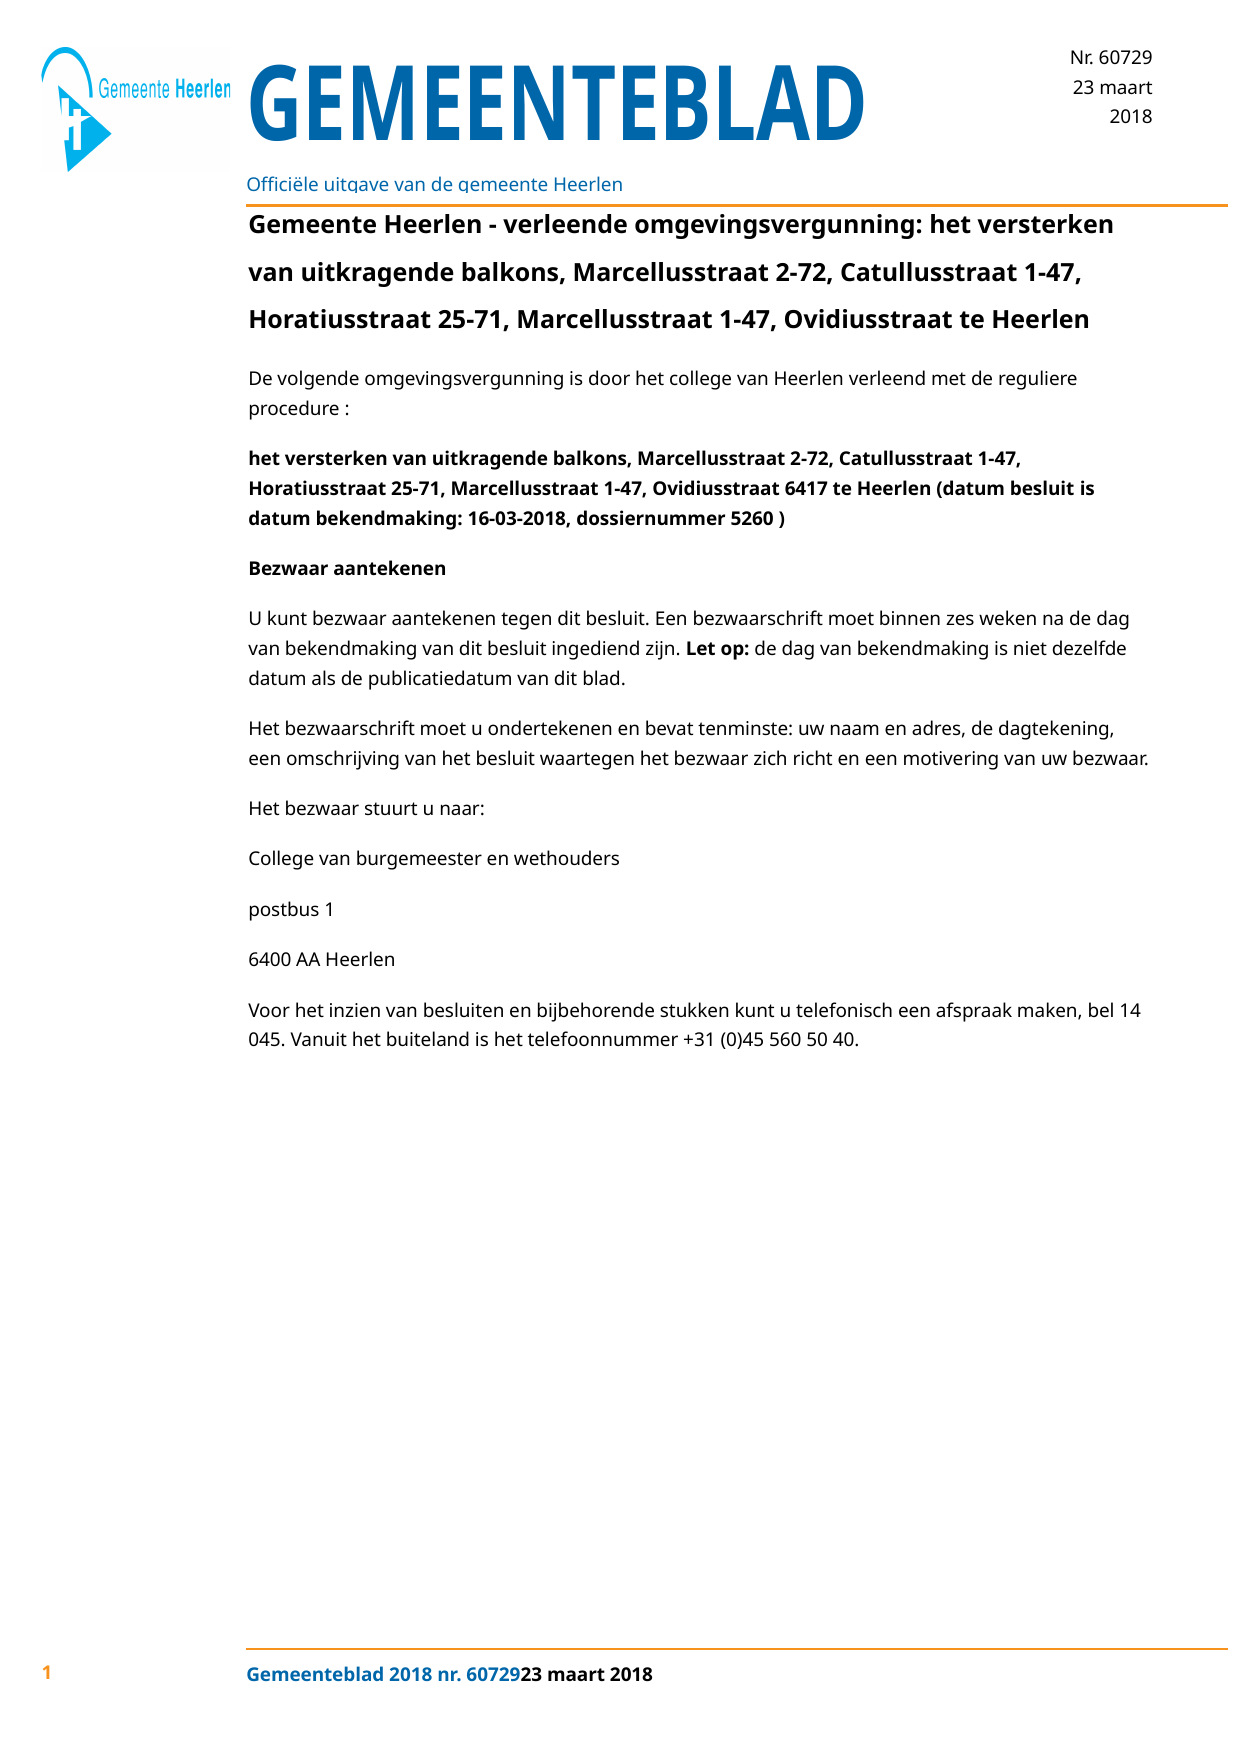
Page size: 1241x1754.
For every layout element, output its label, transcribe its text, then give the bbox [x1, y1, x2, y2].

text U kunt bezwaar aantekenen tegen dit besluit. Een bezwaarschrift moet binnen zes weken na de dag van bekendmaking van dit besluit ingediend zijn. Let op: de dag van bekendmaking is niet dezelfde datum als de publicatiedatum van dit blad. [248, 606, 1152, 690]
text het versterken van uitkragende balkons, Marcellusstraat 2-72, Catullusstraat 1-47, Horatiusstraat 25-71, Marcellusstraat 1-47, Ovidiusstraat 6417 te Heerlen (datum besluit is datum bekendmaking: 16-03-2018, dossiernummer 5260 ) [248, 446, 1152, 530]
text College van burgemeester en wethouders [248, 846, 1152, 871]
text Het bezwaar stuurt u naar: [248, 795, 1152, 821]
text Voor het inzien van besluiten en bijbehorende stukken kunt u telefonisch een afspraak maken, bel 14 045. Vanuit het buiteland is het telefoonnummer +31 (0)45 560 50 40. [248, 997, 1152, 1052]
text postbus 1 [248, 896, 1152, 922]
text Het bezwaarschrift moet u ondertekenen en bevat tenminste: uw naam en adres, de dagtekening, een omschrijving van het besluit waartegen het bezwaar zich richt en een motivering van uw bezwaar. [248, 715, 1152, 770]
picture [41, 47, 231, 172]
text De volgende omgevingsvergunning is door het college van Heerlen verleend met de reguliere procedure : [248, 366, 1152, 421]
text 6400 AA Heerlen [248, 946, 1152, 972]
text Gemeente Heerlen - verleende omgevingsvergunning: het versterken van uitkragende balkons, Marcellusstraat 2-72, Catullusstraat 1-47, Horatiusstraat 25-71, Marcellusstraat 1-47, Ovidiusstraat te Heerlen [248, 207, 1152, 336]
picture [41, 47, 58, 70]
text Bezwaar aantekenen [248, 555, 1152, 581]
